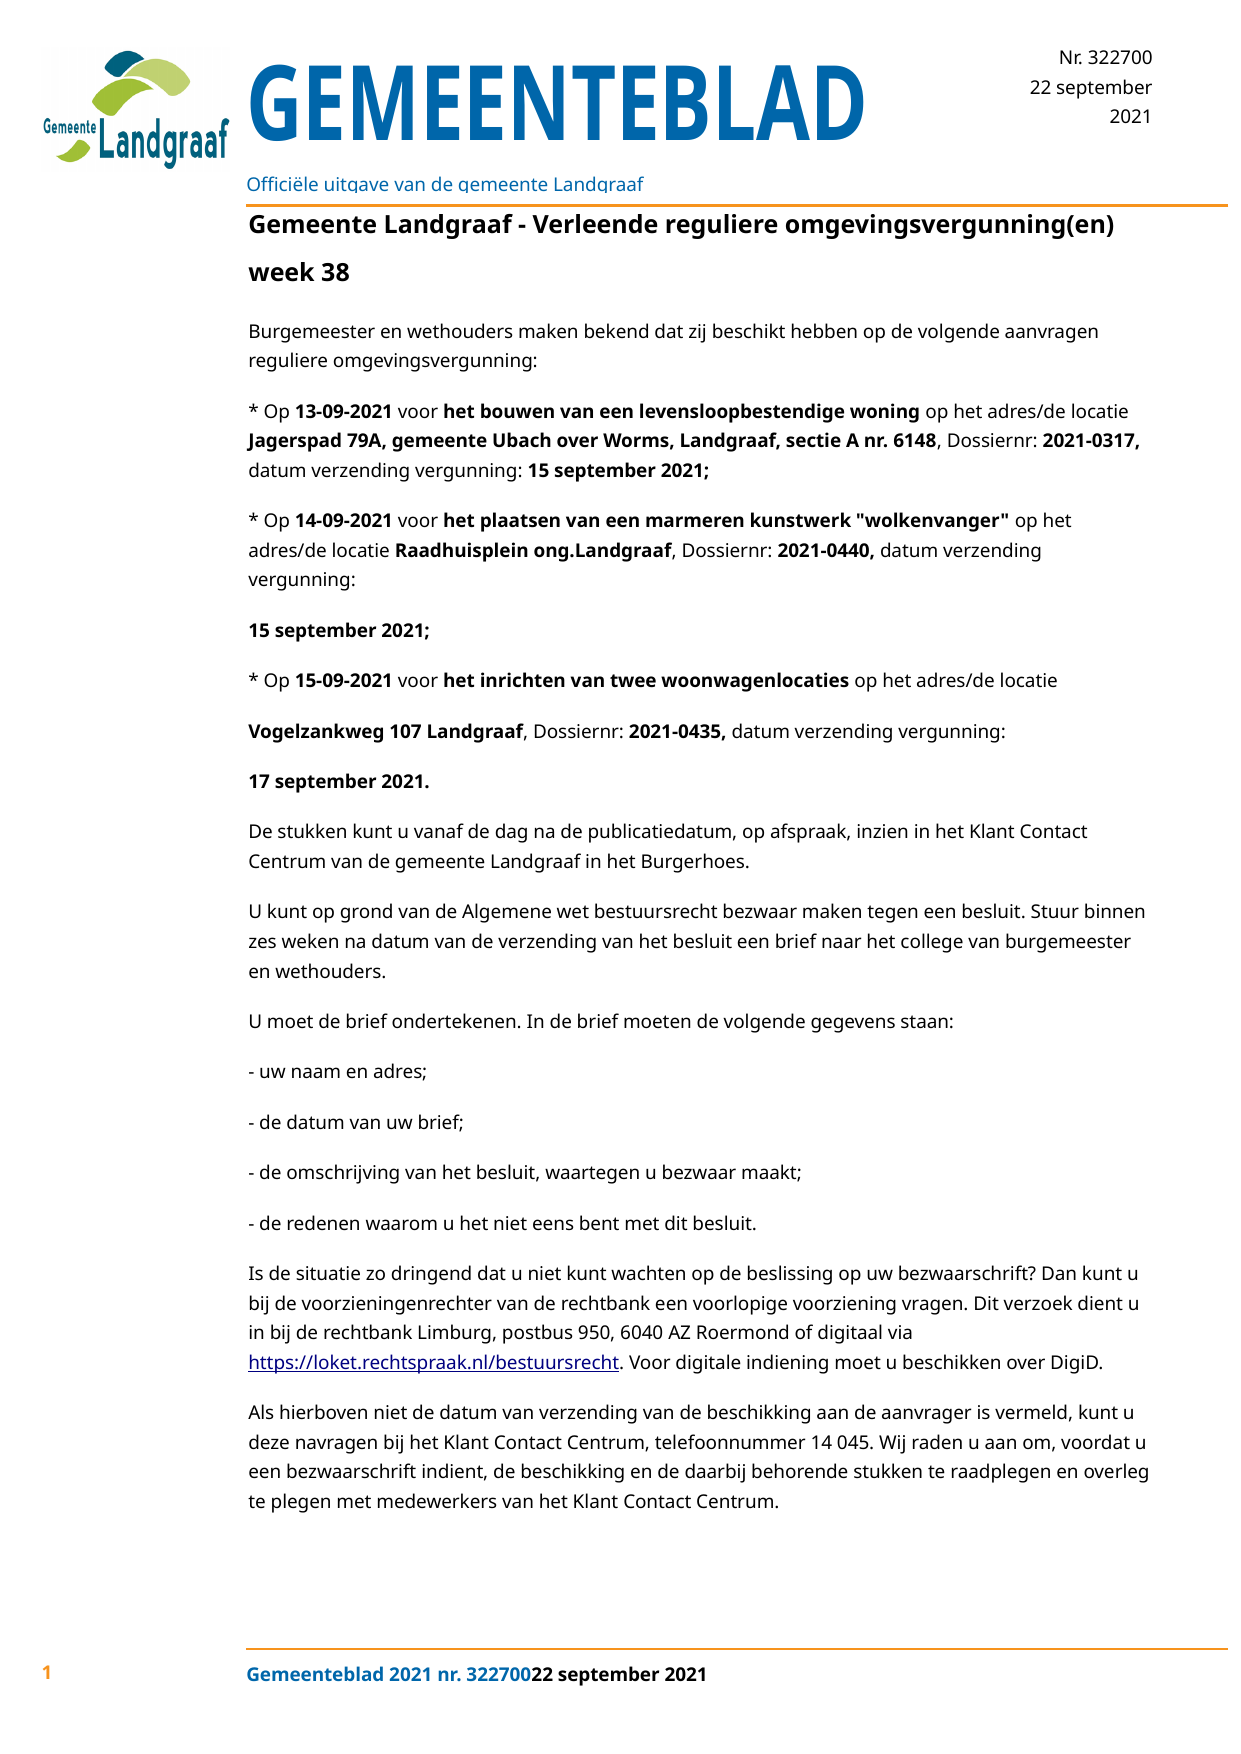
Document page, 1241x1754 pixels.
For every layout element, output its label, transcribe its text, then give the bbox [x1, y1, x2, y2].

text Burgemeester en wethouders maken bekend dat zij beschikt hebben op de volgende aanvragen reguliere omgevingsvergunning: [248, 318, 1152, 373]
text Gemeente Landgraaf - Verleende reguliere omgevingsvergunning(en) week 38 [248, 207, 1152, 288]
text * Op 13-09-2021 voor het bouwen van een levensloopbestendige woning op het adres/de locatie Jagerspad 79A, gemeente Ubach over Worms, Landgraaf, sectie A nr. 6148, Dossiernr: 2021-0317, datum verzending vergunning: 15 september 2021; [248, 398, 1152, 483]
text De stukken kunt u vanaf de dag na de publicatiedatum, op afspraak, inzien in het Klant Contact Centrum van de gemeente Landgraaf in het Burgerhoes. [248, 819, 1152, 874]
text - uw naam en adres; [248, 1059, 1152, 1084]
text 17 september 2021. [248, 768, 1152, 794]
text * Op 15-09-2021 voor het inrichten van twee woonwagenlocaties op het adres/de locatie [248, 667, 1152, 693]
text 15 september 2021; [248, 617, 1152, 643]
text Is de situatie zo dringend dat u niet kunt wachten op de beslissing op uw bezwaarschrift? Dan kunt u bij de voorzieningenrechter van de rechtbank een voorlopige voorziening vragen. Dit verzoek dient u in bij de rechtbank Limburg, postbus 950, 6040 AZ Roermond of digitaal via https://loket.rechtspraak.nl/bestuursrecht. Voor digitale indiening moet u beschikken over DigiD. [248, 1260, 1152, 1375]
text * Op 14-09-2021 voor het plaatsen van een marmeren kunstwerk "wolkenvanger" op het adres/de locatie Raadhuisplein ong.Landgraaf, Dossiernr: 2021-0440, datum verzending vergunning: [248, 507, 1152, 592]
text Als hierboven niet de datum van verzending van de beschikking aan de aanvrager is vermeld, kunt u deze navragen bij het Klant Contact Centrum, telefoonnummer 14 045. Wij raden u aan om, voordat u een bezwaarschrift indient, de beschikking en de daarbij behorende stukken te raadplegen en overleg te plegen met medewerkers van het Klant Contact Centrum. [248, 1399, 1152, 1514]
text - de omschrijving van het besluit, waartegen u bezwaar maakt; [248, 1159, 1152, 1185]
text - de redenen waarom u het niet eens bent met dit besluit. [248, 1210, 1152, 1236]
picture [41, 47, 231, 172]
text U kunt op grond van de Algemene wet bestuursrecht bezwaar maken tegen een besluit. Stuur binnen zes weken na datum van de verzending van het besluit een brief naar het college van burgemeester en wethouders. [248, 899, 1152, 984]
text Vogelzankweg 107 Landgraaf, Dossiernr: 2021-0435, datum verzending vergunning: [248, 718, 1152, 744]
text U moet de brief ondertekenen. In de brief moeten de volgende gegevens staan: [248, 1008, 1152, 1034]
text - de datum van uw brief; [248, 1109, 1152, 1135]
